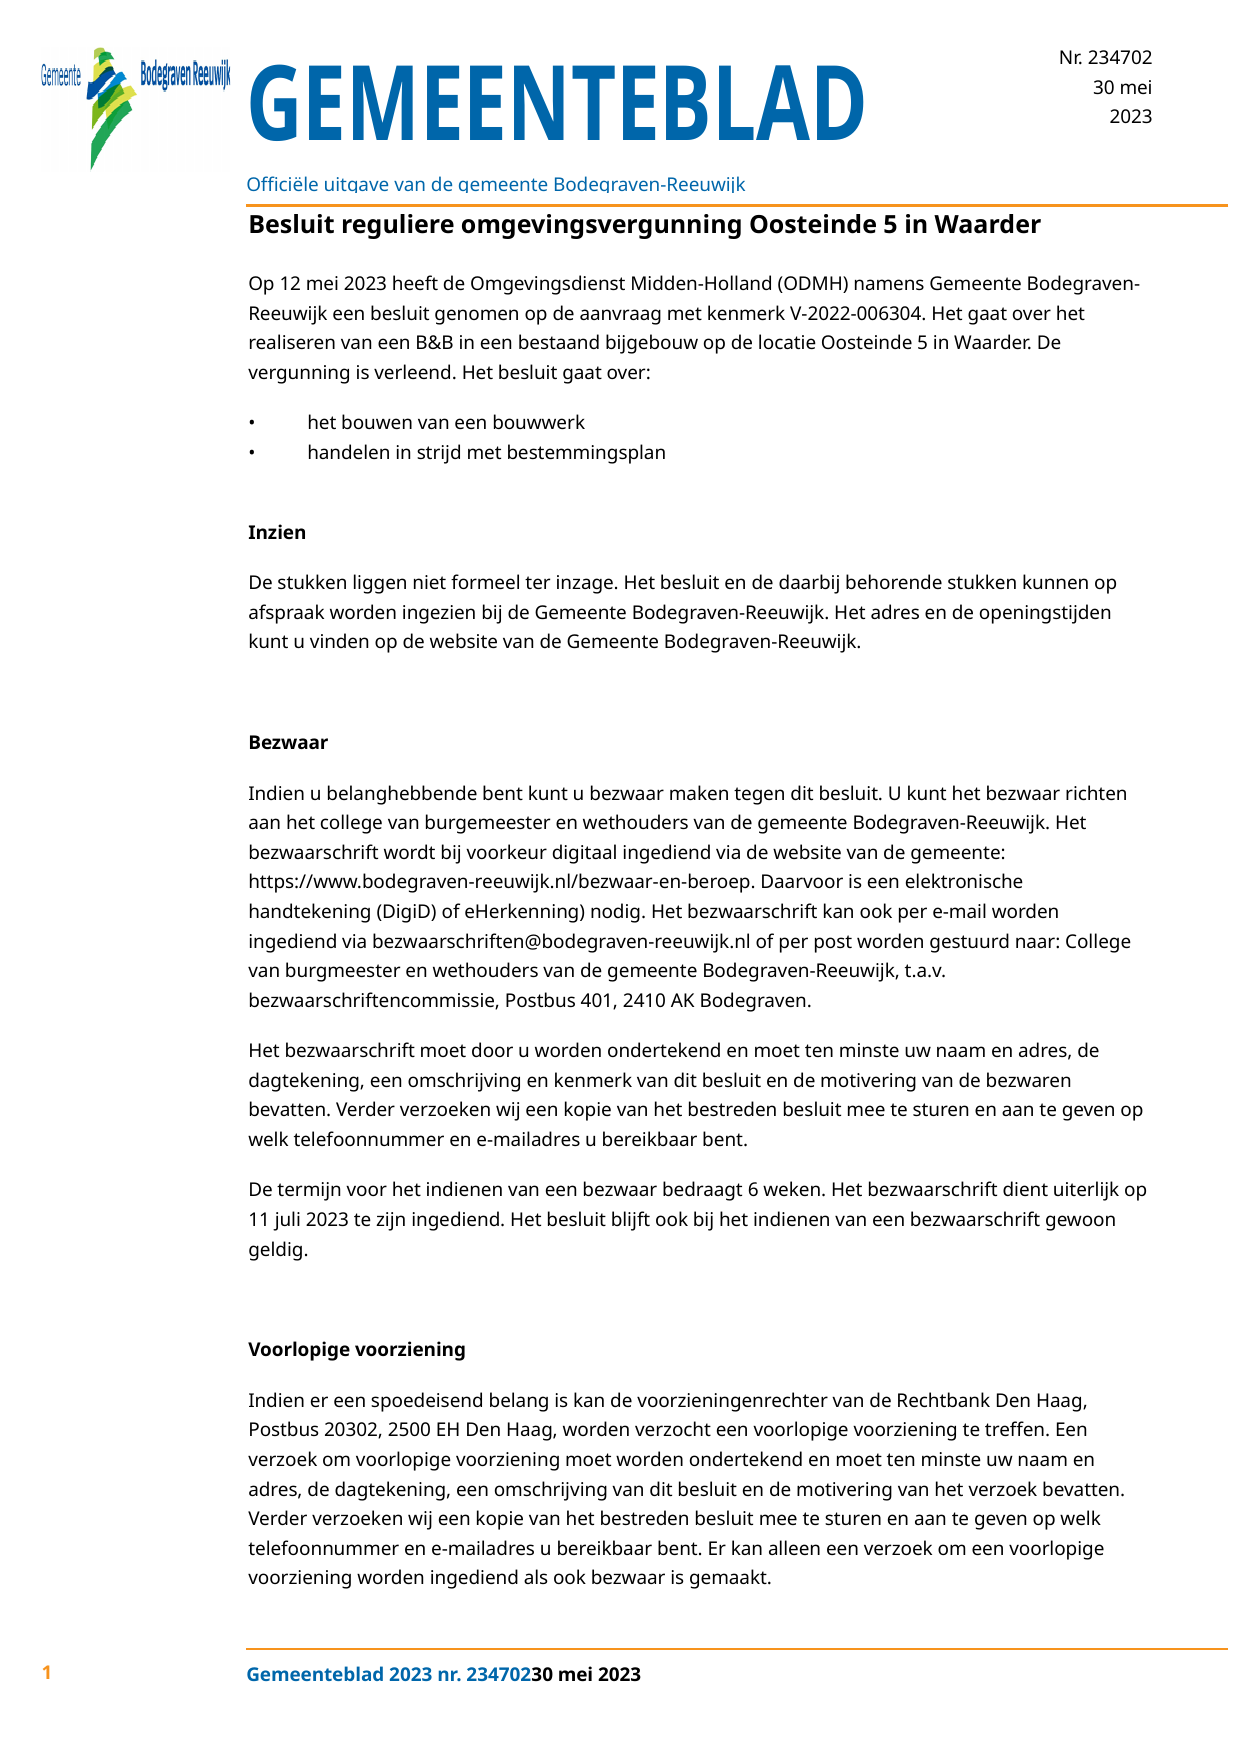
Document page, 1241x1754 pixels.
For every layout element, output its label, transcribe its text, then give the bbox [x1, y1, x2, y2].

list het bouwen van een bouwwerk [248, 409, 1152, 435]
picture [41, 47, 231, 172]
list handelen in strijd met bestemmingsplan [248, 439, 1152, 465]
text Besluit reguliere omgevingsvergunning Oosteinde 5 in Waarder [248, 207, 1152, 241]
text Indien u belanghebbende bent kunt u bezwaar maken tegen dit besluit. U kunt het bezwaar richten aan het college van burgemeester en wethouders van de gemeente Bodegraven-Reeuwijk. Het bezwaarschrift wordt bij voorkeur digitaal ingediend via de website van de gemeente: https://www.bodegraven-reeuwijk.nl/bezwaar-en-beroep. Daarvoor is een elektronische handtekening (DigiD) of eHerkenning) nodig. Het bezwaarschrift kan ook per e-mail worden ingediend via bezwaarschriften@bodegraven-reeuwijk.nl of per post worden gestuurd naar: College van burgmeester en wethouders van de gemeente Bodegraven-Reeuwijk, t.a.v. bezwaarschriftencommissie, Postbus 401, 2410 AK Bodegraven. [248, 780, 1152, 1013]
text Inzien [248, 519, 1152, 545]
text De termijn voor het indienen van een bezwaar bedraagt 6 weken. Het bezwaarschrift dient uiterlijk op 11 juli 2023 te zijn ingediend. Het besluit blijft ook bij het indienen van een bezwaarschrift gewoon geldig. [248, 1177, 1152, 1261]
text Indien er een spoedeisend belang is kan de voorzieningenrechter van de Rechtbank Den Haag, Postbus 20302, 2500 EH Den Haag, worden verzocht een voorlopige voorziening te treffen. Een verzoek om voorlopige voorziening moet worden ondertekend en moet ten minste uw naam en adres, de dagtekening, een omschrijving van dit besluit en de motivering van het verzoek bevatten. Verder verzoeken wij een kopie van het bestreden besluit mee te sturen en aan te geven op welk telefoonnummer en e-mailadres u bereikbaar bent. Er kan alleen een verzoek om een voorlopige voorziening worden ingediend als ook bezwaar is gemaakt. [248, 1387, 1152, 1590]
text Voorlopige voorziening [248, 1337, 1152, 1362]
text Het bezwaarschrift moet door u worden ondertekend en moet ten minste uw naam en adres, de dagtekening, een omschrijving en kenmerk van dit besluit en de motivering van de bezwaren bevatten. Verder verzoeken wij een kopie van het bestreden besluit mee te sturen en aan te geven op welk telefoonnummer en e-mailadres u bereikbaar bent. [248, 1037, 1152, 1152]
text De stukken liggen niet formeel ter inzage. Het besluit en de daarbij behorende stukken kunnen op afspraak worden ingezien bij de Gemeente Bodegraven-Reeuwijk. Het adres en de openingstijden kunt u vinden op de website van de Gemeente Bodegraven-Reeuwijk. [248, 569, 1152, 654]
text Bezwaar [248, 729, 1152, 755]
text Op 12 mei 2023 heeft de Omgevingsdienst Midden-Holland (ODMH) namens Gemeente Bodegraven-Reeuwijk een besluit genomen op de aanvraag met kenmerk V-2022-006304. Het gaat over het realiseren van een B&B in een bestaand bijgebouw op de locatie Oosteinde 5 in Waarder. De vergunning is verleend. Het besluit gaat over: [248, 270, 1152, 385]
